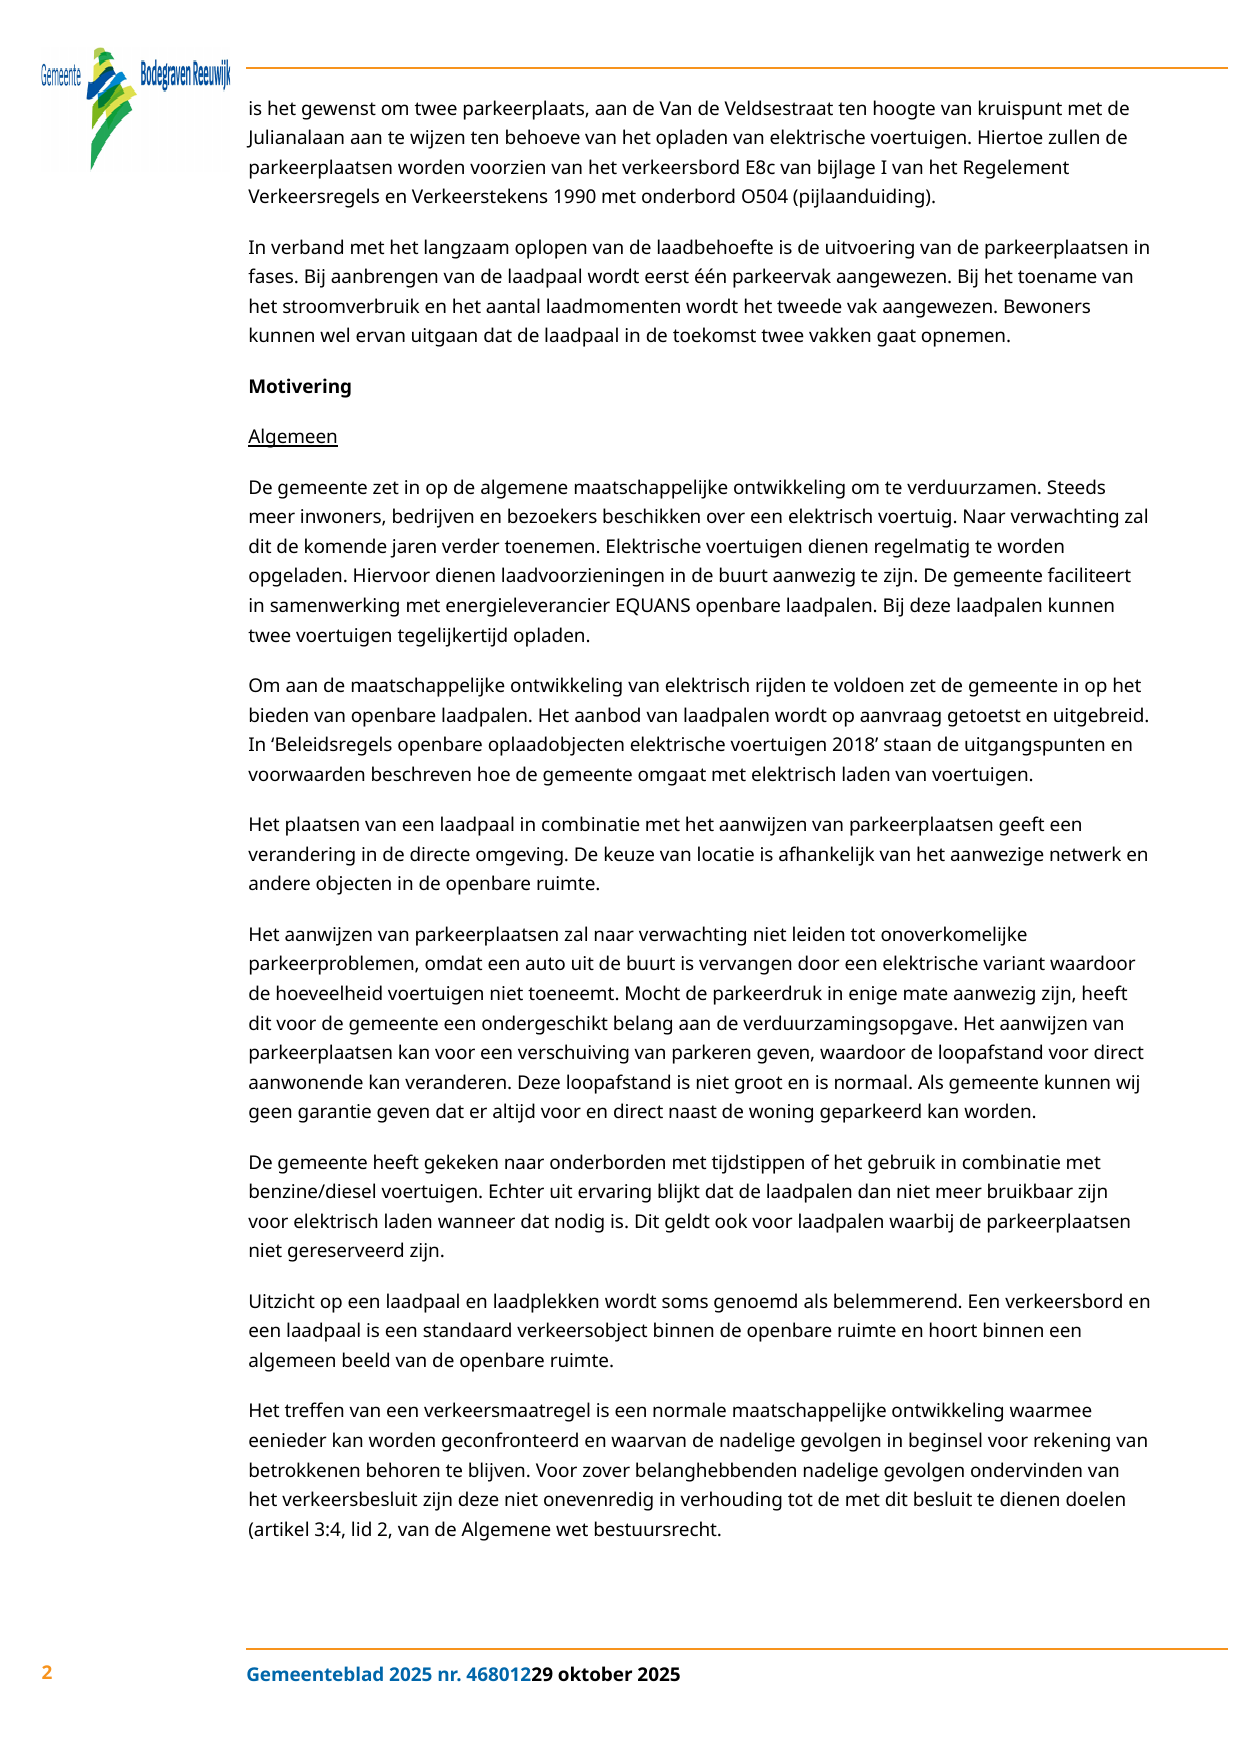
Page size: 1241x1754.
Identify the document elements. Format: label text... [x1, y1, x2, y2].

text is het gewenst om twee parkeerplaats, aan de Van de Veldsestraat ten hoogte van kruispunt met de Julianalaan aan te wijzen ten behoeve van het opladen van elektrische voertuigen. Hiertoe zullen de parkeerplaatsen worden voorzien van het verkeersbord E8c van bijlage I van het Regelement Verkeersregels en Verkeerstekens 1990 met onderbord O504 (pijlaanduiding). [248, 95, 1152, 209]
text Het treffen van een verkeersmaatregel is een normale maatschappelijke ontwikkeling waarmee eenieder kan worden geconfronteerd en waarvan de nadelige gevolgen in beginsel voor rekening van betrokkenen behoren te blijven. Voor zover belanghebbenden nadelige gevolgen ondervinden van het verkeersbesluit zijn deze niet onevenredig in verhouding tot de met dit besluit te dienen doelen (artikel 3:4, lid 2, van de Algemene wet bestuursrecht. [248, 1398, 1152, 1542]
text Motivering [248, 373, 1152, 399]
text Uitzicht op een laadpaal en laadplekken wordt soms genoemd als belemmerend. Een verkeersbord en een laadpaal is een standaard verkeersobject binnen de openbare ruimte en hoort binnen een algemeen beeld van de openbare ruimte. [248, 1288, 1152, 1373]
text Het plaatsen van een laadpaal in combinatie met het aanwijzen van parkeerplaatsen geeft een verandering in de directe omgeving. De keuze van locatie is afhankelijk van het aanwezige netwerk en andere objecten in de openbare ruimte. [248, 811, 1152, 896]
text De gemeente zet in op de algemene maatschappelijke ontwikkeling om te verduurzamen. Steeds meer inwoners, bedrijven en bezoekers beschikken over een elektrisch voertuig. Naar verwachting zal dit de komende jaren verder toenemen. Elektrische voertuigen dienen regelmatig te worden opgeladen. Hiervoor dienen laadvoorzieningen in de buurt aanwezig te zijn. De gemeente faciliteert in samenwerking met energieleverancier EQUANS openbare laadpalen. Bij deze laadpalen kunnen twee voertuigen tegelijkertijd opladen. [248, 474, 1152, 648]
text Om aan de maatschappelijke ontwikkeling van elektrisch rijden te voldoen zet de gemeente in op het bieden van openbare laadpalen. Het aanbod van laadpalen wordt op aanvraag getoetst en uitgebreid. In ‘Beleidsregels openbare oplaadobjecten elektrische voertuigen 2018’ staan de uitgangspunten en voorwaarden beschreven hoe de gemeente omgaat met elektrisch laden van voertuigen. [248, 672, 1152, 787]
picture [41, 47, 231, 172]
text Het aanwijzen van parkeerplaatsen zal naar verwachting niet leiden tot onoverkomelijke parkeerproblemen, omdat een auto uit de buurt is vervangen door een elektrische variant waardoor de hoeveelheid voertuigen niet toeneemt. Mocht de parkeerdruk in enige mate aanwezig zijn, heeft dit voor de gemeente een ondergeschikt belang aan de verduurzamingsopgave. Het aanwijzen van parkeerplaatsen kan voor een verschuiving van parkeren geven, waardoor de loopafstand voor direct aanwonende kan veranderen. Deze loopafstand is niet groot en is normaal. Als gemeente kunnen wij geen garantie geven dat er altijd voor en direct naast de woning geparkeerd kan worden. [248, 921, 1152, 1124]
text De gemeente heeft gekeken naar onderborden met tijdstippen of het gebruik in combinatie met benzine/diesel voertuigen. Echter uit ervaring blijkt dat de laadpalen dan niet meer bruikbaar zijn voor elektrisch laden wanneer dat nodig is. Dit geldt ook voor laadpalen waarbij de parkeerplaatsen niet gereserveerd zijn. [248, 1149, 1152, 1263]
text Algemeen [248, 423, 1152, 449]
text In verband met het langzaam oplopen van de laadbehoefte is de uitvoering van de parkeerplaatsen in fases. Bij aanbrengen van de laadpaal wordt eerst één parkeervak aangewezen. Bij het toename van het stroomverbruik en het aantal laadmomenten wordt het tweede vak aangewezen. Bewoners kunnen wel ervan uitgaan dat de laadpaal in de toekomst twee vakken gaat opnemen. [248, 234, 1152, 348]
